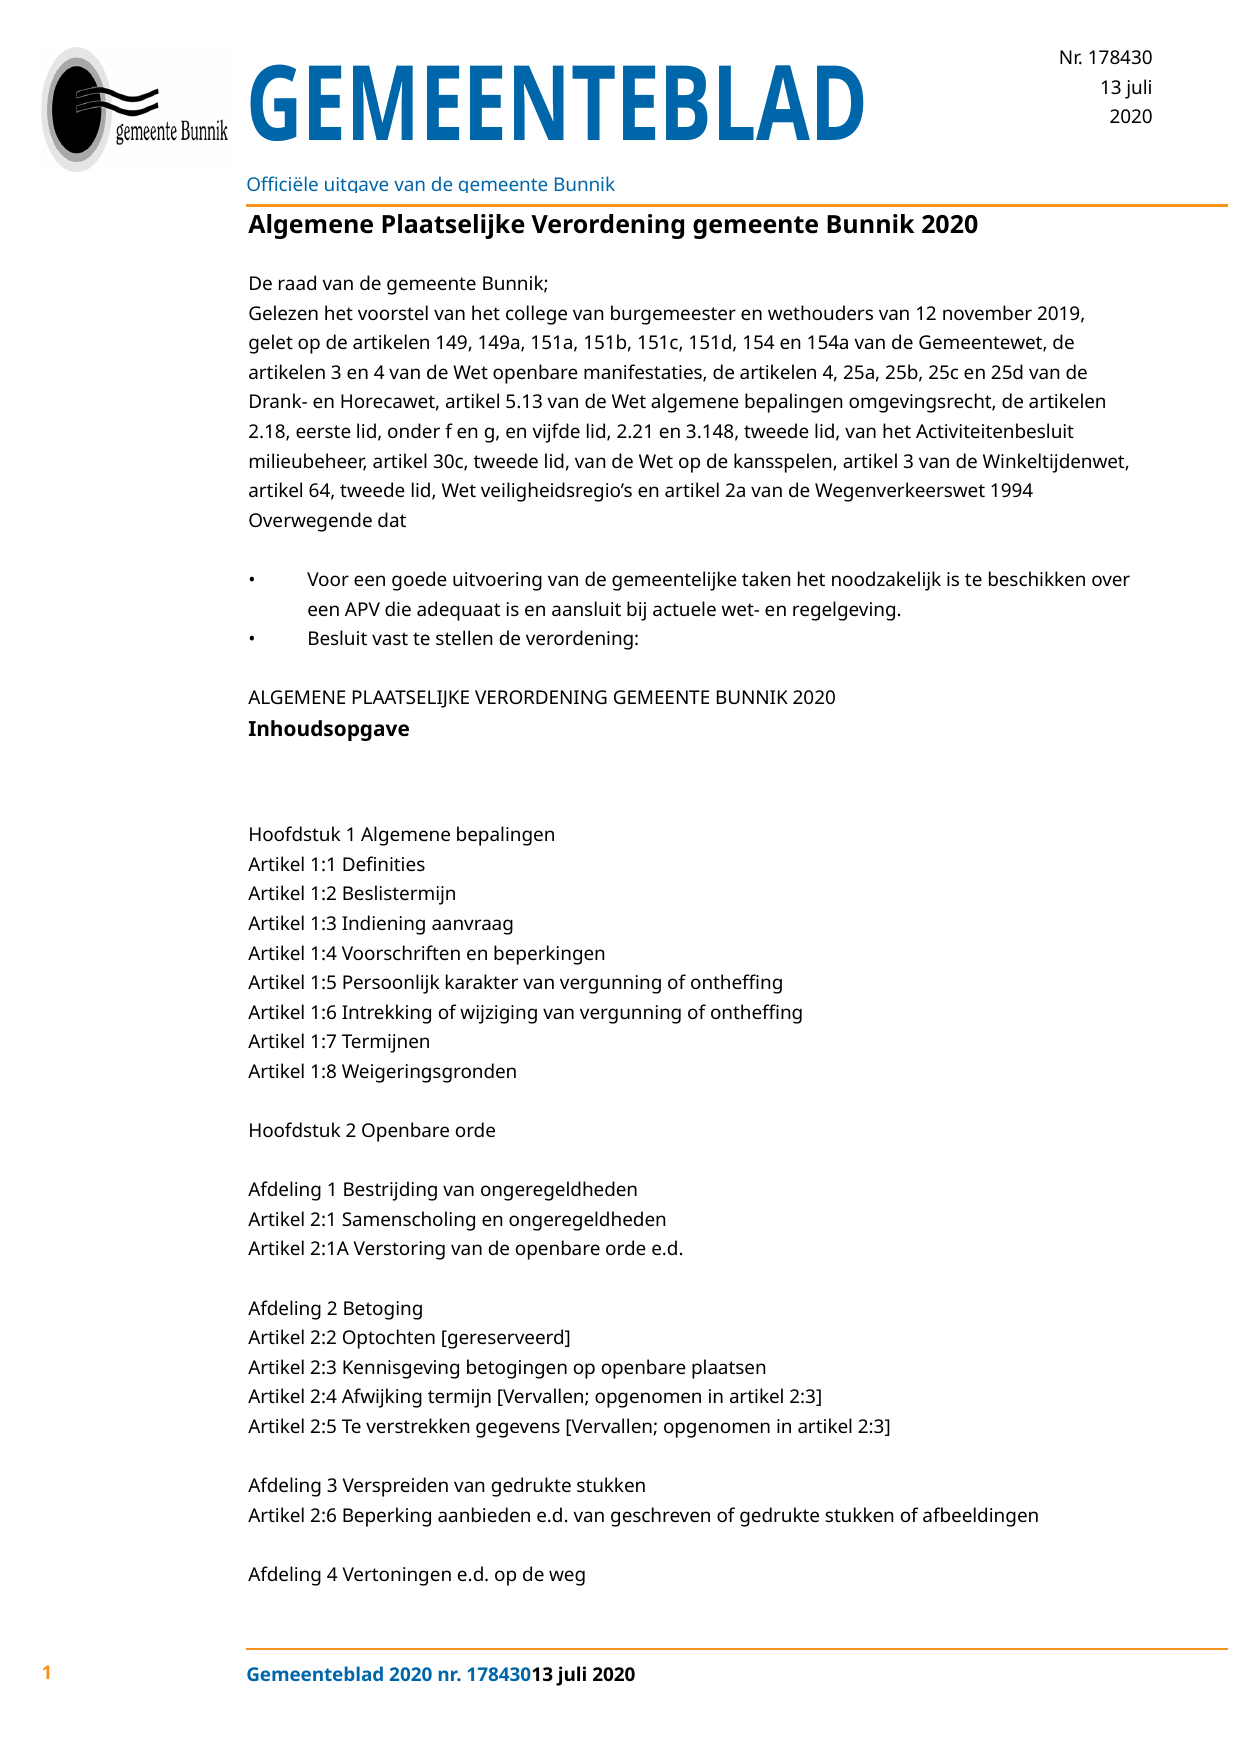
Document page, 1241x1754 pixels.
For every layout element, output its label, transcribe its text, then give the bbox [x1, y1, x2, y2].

text Artikel 1:1 Definities [248, 851, 1152, 877]
picture [41, 47, 231, 172]
list Voor een goede uitvoering van de gemeentelijke taken het noodzakelijk is te beschikken over een APV die adequaat is en aansluit bij actuele wet- en regelgeving. [248, 566, 1152, 621]
text Afdeling 1 Bestrijding van ongeregeldheden [248, 1176, 1152, 1202]
text Hoofdstuk 1 Algemene bepalingen [248, 821, 1152, 847]
text Artikel 2:5 Te verstrekken gegevens [Vervallen; opgenomen in artikel 2:3] [248, 1413, 1152, 1439]
text Afdeling 3 Verspreiden van gedrukte stukken [248, 1472, 1152, 1498]
text Afdeling 4 Vertoningen e.d. op de weg [248, 1561, 1152, 1587]
text Artikel 2:1 Samenscholing en ongeregeldheden [248, 1206, 1152, 1232]
text Artikel 2:2 Optochten [gereserveerd] [248, 1324, 1152, 1350]
text ALGEMENE PLAATSELIJKE VERORDENING GEMEENTE BUNNIK 2020 [248, 684, 1152, 710]
text Artikel 2:4 Afwijking termijn [Vervallen; opgenomen in artikel 2:3] [248, 1383, 1152, 1409]
text Artikel 2:6 Beperking aanbieden e.d. van geschreven of gedrukte stukken of afbeeldingen [248, 1502, 1152, 1527]
text Artikel 2:1A Verstoring van de openbare orde e.d. [248, 1236, 1152, 1261]
text Inhoudsopgave [248, 714, 1152, 742]
text Artikel 1:7 Termijnen [248, 1028, 1152, 1054]
text Algemene Plaatselijke Verordening gemeente Bunnik 2020 [248, 207, 1152, 241]
text Artikel 1:3 Indiening aanvraag [248, 910, 1152, 936]
text Afdeling 2 Betoging [248, 1295, 1152, 1320]
text Artikel 2:3 Kennisgeving betogingen op openbare plaatsen [248, 1354, 1152, 1379]
text Overwegende dat [248, 507, 1152, 533]
text De raad van de gemeente Bunnik; [248, 270, 1152, 296]
text Hoofdstuk 2 Openbare orde [248, 1117, 1152, 1143]
text Artikel 1:5 Persoonlijk karakter van vergunning of ontheffing [248, 969, 1152, 995]
text Artikel 1:2 Beslistermijn [248, 881, 1152, 906]
text Gelezen het voorstel van het college van burgemeester en wethouders van 12 november 2019, [248, 300, 1152, 326]
list Besluit vast te stellen de verordening: [248, 625, 1152, 651]
text Artikel 1:8 Weigeringsgronden [248, 1058, 1152, 1084]
text Artikel 1:4 Voorschriften en beperkingen [248, 940, 1152, 965]
text Artikel 1:6 Intrekking of wijziging van vergunning of ontheffing [248, 999, 1152, 1024]
text gelet op de artikelen 149, 149a, 151a, 151b, 151c, 151d, 154 en 154a van de Gemeentewet, de artikelen 3 en 4 van de Wet openbare manifestaties, de artikelen 4, 25a, 25b, 25c en 25d van de Drank- en Horecawet, artikel 5.13 van de Wet algemene bepalingen omgevingsrecht, de artikelen 2.18, eerste lid, onder f en g, en vijfde lid, 2.21 en 3.148, tweede lid, van het Activiteitenbesluit milieubeheer, artikel 30c, tweede lid, van de Wet op de kansspelen, artikel 3 van de Winkeltijdenwet, artikel 64, tweede lid, Wet veiligheidsregio’s en artikel 2a van de Wegenverkeerswet 1994 [248, 329, 1152, 503]
